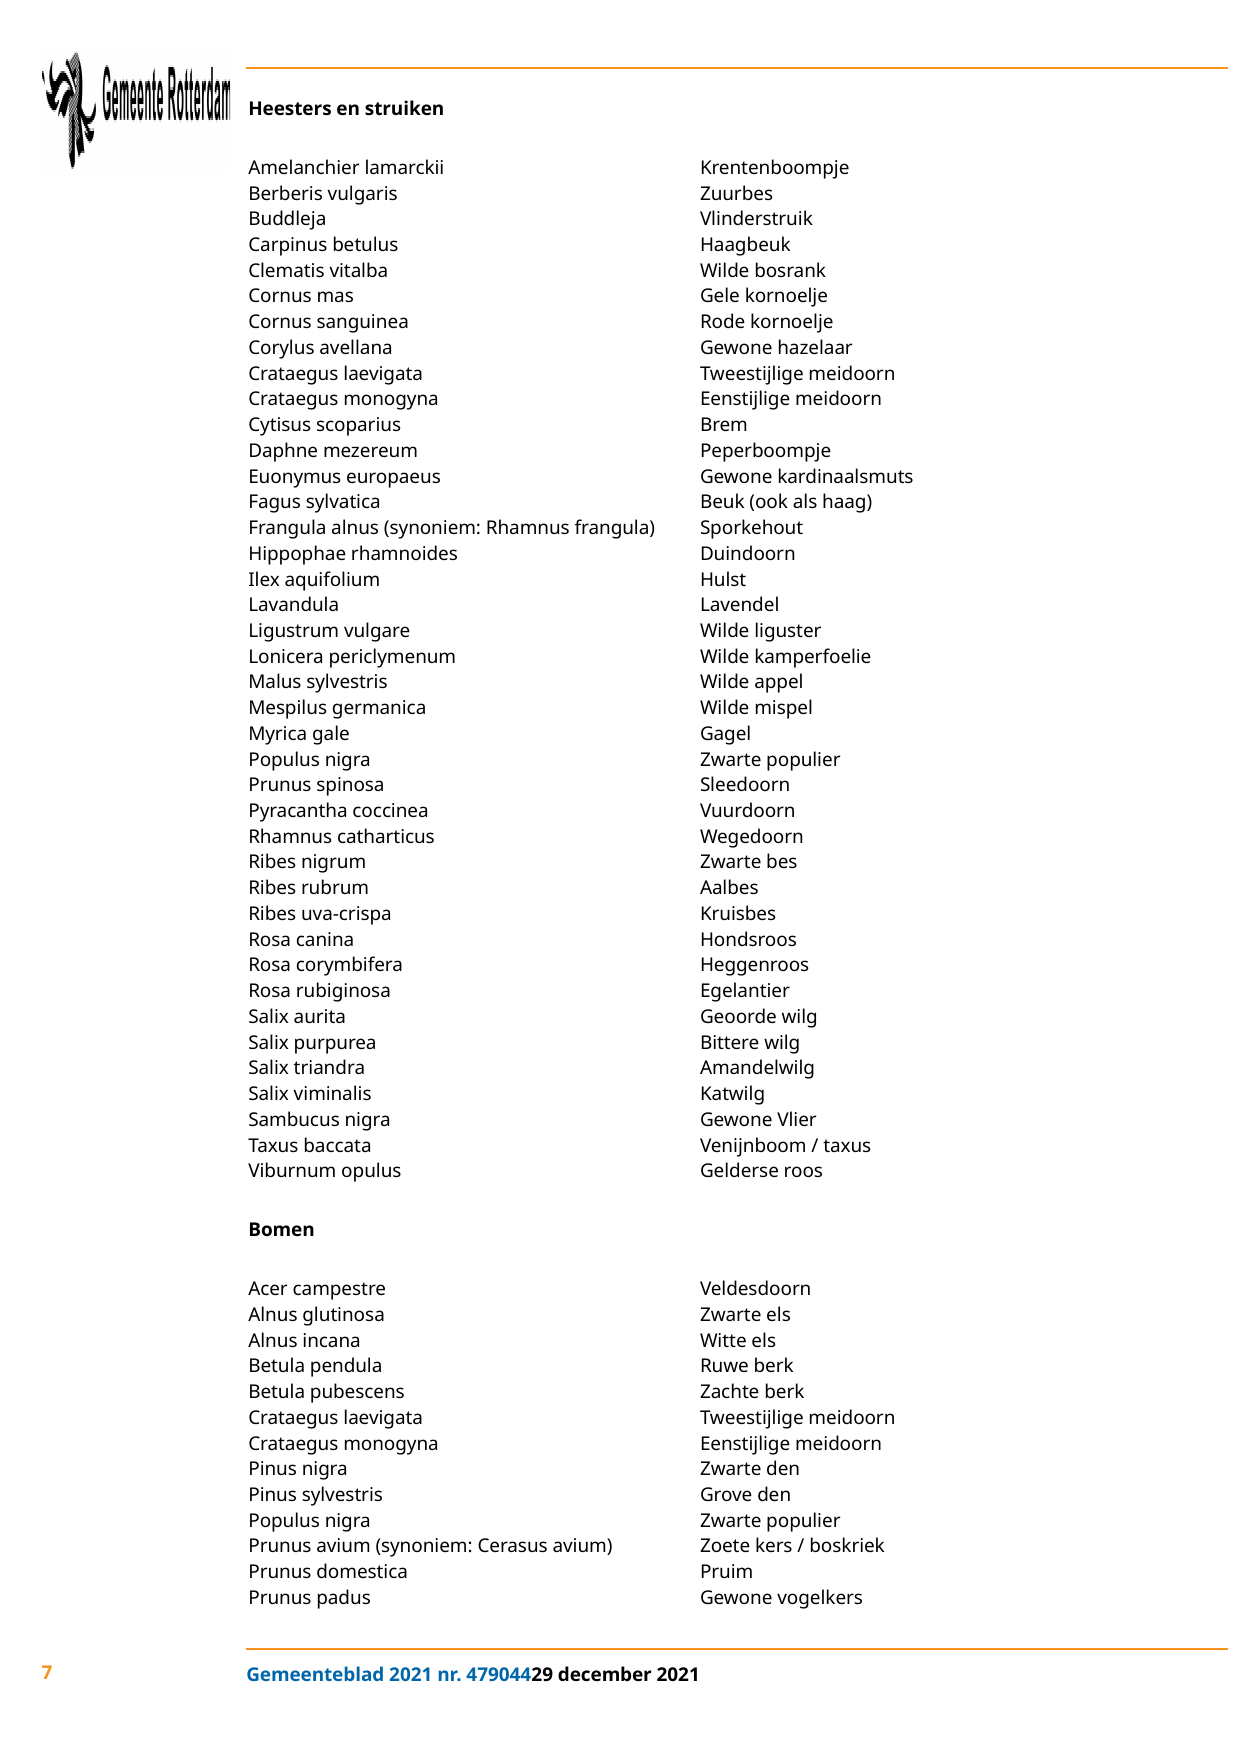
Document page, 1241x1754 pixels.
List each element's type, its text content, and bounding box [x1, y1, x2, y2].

table_cell Beuk (ook als haag) [700, 489, 1152, 514]
table_cell Lavendel [700, 591, 1152, 617]
table_cell Betula pendula [248, 1353, 700, 1378]
table_cell Zoete kers / boskriek [700, 1533, 1152, 1558]
table_cell Salix aurita [248, 1003, 700, 1029]
table_cell Rosa canina [248, 926, 700, 952]
table_cell Geoorde wilg [700, 1003, 1152, 1029]
table_cell Ruwe berk [700, 1353, 1152, 1378]
text Heesters en struiken [248, 95, 1152, 121]
table_cell Myrica gale [248, 720, 700, 746]
table_cell Brem [700, 411, 1152, 437]
table_cell Fagus sylvatica [248, 489, 700, 514]
table_cell Hulst [700, 566, 1152, 591]
table_cell Wilde mispel [700, 694, 1152, 720]
table_cell Wegedoorn [700, 823, 1152, 849]
table_cell Sambucus nigra [248, 1106, 700, 1132]
table_cell Cytisus scoparius [248, 411, 700, 437]
table_cell Zachte berk [700, 1378, 1152, 1404]
table_cell Crataegus monogyna [248, 386, 700, 411]
table_cell Salix viminalis [248, 1080, 700, 1106]
table_cell Cornus mas [248, 283, 700, 308]
table_cell Sleedoorn [700, 772, 1152, 797]
table_cell Eenstijlige meidoorn [700, 386, 1152, 411]
table_cell Zwarte populier [700, 746, 1152, 772]
table_cell Crataegus laevigata [248, 360, 700, 386]
table_cell Ribes rubrum [248, 875, 700, 900]
table_cell Ribes nigrum [248, 849, 700, 874]
table_cell Peperboompje [700, 437, 1152, 463]
table_cell Viburnum opulus [248, 1158, 700, 1183]
table_cell Ribes uva-crispa [248, 900, 700, 926]
table_cell Grove den [700, 1481, 1152, 1507]
table_cell Rhamnus catharticus [248, 823, 700, 849]
table_cell Tweestijlige meidoorn [700, 1404, 1152, 1430]
table_header Acer campestre [248, 1275, 700, 1301]
table_cell Egelantier [700, 978, 1152, 1003]
table_cell Cornus sanguinea [248, 309, 700, 334]
table_cell Prunus avium (synoniem: Cerasus avium) [248, 1533, 700, 1558]
table_cell Gewone kardinaalsmuts [700, 463, 1152, 488]
table_cell Wilde kamperfoelie [700, 643, 1152, 669]
table_cell Crataegus laevigata [248, 1404, 700, 1430]
table_cell Pyracantha coccinea [248, 797, 700, 823]
table_cell Gagel [700, 720, 1152, 746]
table_header Veldesdoorn [700, 1275, 1152, 1301]
table_cell Buddleja [248, 206, 700, 231]
picture [41, 47, 231, 172]
table_cell Prunus spinosa [248, 772, 700, 797]
table_cell Vuurdoorn [700, 797, 1152, 823]
table_cell Lavandula [248, 591, 700, 617]
table_cell Betula pubescens [248, 1378, 700, 1404]
table_cell Pruim [700, 1558, 1152, 1584]
table_cell Malus sylvestris [248, 669, 700, 694]
table_cell Zwarte den [700, 1455, 1152, 1481]
table_cell Zwarte els [700, 1301, 1152, 1327]
table_cell Zuurbes [700, 180, 1152, 206]
table_cell Salix purpurea [248, 1029, 700, 1054]
table_cell Hippophae rhamnoides [248, 540, 700, 566]
table_cell Frangula alnus (synoniem: Rhamnus frangula) [248, 514, 700, 540]
table_header Amelanchier lamarckii [248, 154, 700, 180]
table_cell Salix triandra [248, 1055, 700, 1080]
table_cell Eenstijlige meidoorn [700, 1430, 1152, 1455]
table_cell Euonymus europaeus [248, 463, 700, 488]
table_cell Venijnboom / taxus [700, 1132, 1152, 1157]
table_cell Sporkehout [700, 514, 1152, 540]
table_cell Alnus glutinosa [248, 1301, 700, 1327]
table_cell Hondsroos [700, 926, 1152, 952]
table_cell Prunus domestica [248, 1558, 700, 1584]
table_cell Berberis vulgaris [248, 180, 700, 206]
table_cell Gele kornoelje [700, 283, 1152, 308]
table_cell Gelderse roos [700, 1158, 1152, 1183]
text Bomen [248, 1216, 1152, 1242]
table_cell Wilde bosrank [700, 257, 1152, 283]
table_cell Rosa rubiginosa [248, 978, 700, 1003]
table_cell Corylus avellana [248, 334, 700, 360]
table_cell Haagbeuk [700, 231, 1152, 257]
table_cell Crataegus monogyna [248, 1430, 700, 1455]
table_cell Gewone Vlier [700, 1106, 1152, 1132]
table_cell Katwilg [700, 1080, 1152, 1106]
table_cell Gewone vogelkers [700, 1584, 1152, 1610]
table_cell Gewone hazelaar [700, 334, 1152, 360]
table_cell Ilex aquifolium [248, 566, 700, 591]
table_cell Zwarte bes [700, 849, 1152, 874]
table_cell Daphne mezereum [248, 437, 700, 463]
table_cell Populus nigra [248, 746, 700, 772]
table_cell Rosa corymbifera [248, 952, 700, 977]
table_cell Rode kornoelje [700, 309, 1152, 334]
table_cell Clematis vitalba [248, 257, 700, 283]
table_cell Bittere wilg [700, 1029, 1152, 1054]
table_header Krentenboompje [700, 154, 1152, 180]
table_cell Pinus sylvestris [248, 1481, 700, 1507]
table_cell Mespilus germanica [248, 694, 700, 720]
table_cell Vlinderstruik [700, 206, 1152, 231]
table_cell Tweestijlige meidoorn [700, 360, 1152, 386]
table_cell Alnus incana [248, 1327, 700, 1352]
table_cell Heggenroos [700, 952, 1152, 977]
table_cell Prunus padus [248, 1584, 700, 1610]
table_cell Wilde appel [700, 669, 1152, 694]
table_cell Duindoorn [700, 540, 1152, 566]
table_cell Aalbes [700, 875, 1152, 900]
table_cell Populus nigra [248, 1507, 700, 1533]
table_cell Ligustrum vulgare [248, 617, 700, 643]
table_cell Taxus baccata [248, 1132, 700, 1157]
table_cell Lonicera periclymenum [248, 643, 700, 669]
table_cell Zwarte populier [700, 1507, 1152, 1533]
table_cell Pinus nigra [248, 1455, 700, 1481]
table_cell Wilde liguster [700, 617, 1152, 643]
table_cell Amandelwilg [700, 1055, 1152, 1080]
table_cell Witte els [700, 1327, 1152, 1352]
table_cell Kruisbes [700, 900, 1152, 926]
table_cell Carpinus betulus [248, 231, 700, 257]
